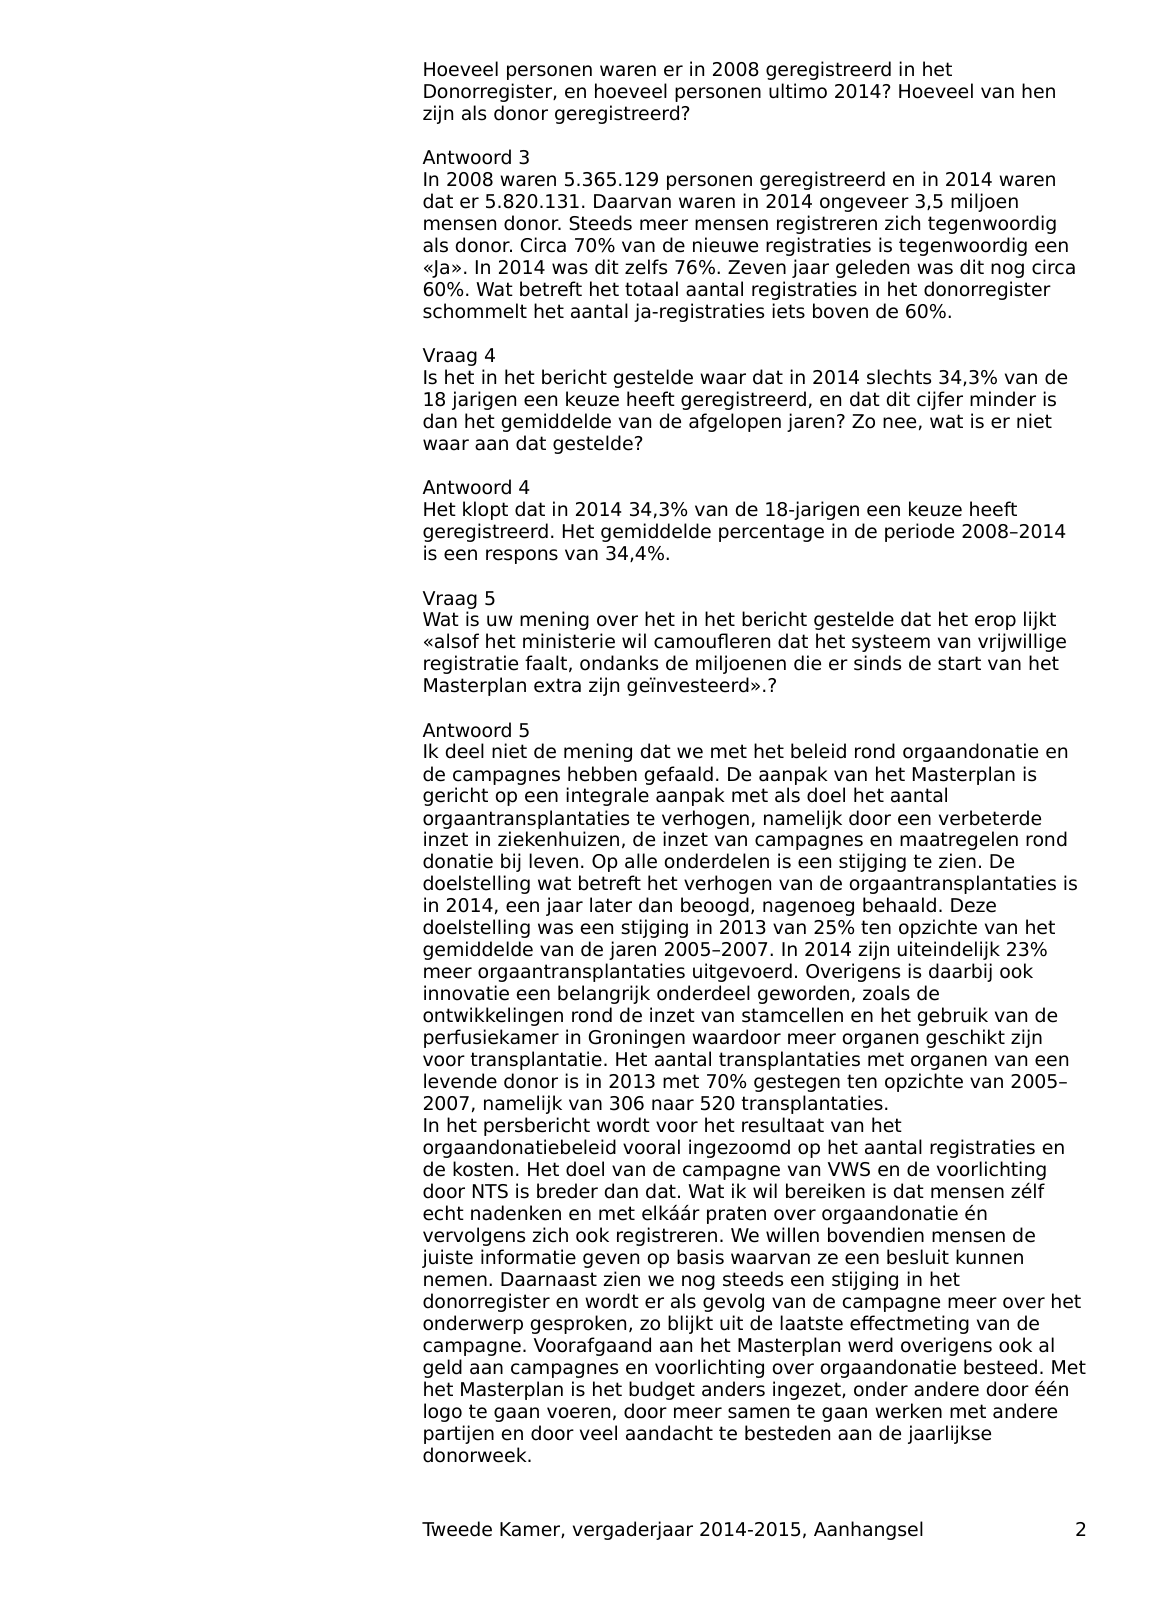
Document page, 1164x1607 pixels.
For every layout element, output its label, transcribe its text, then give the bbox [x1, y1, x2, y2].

text Is het in het bericht gestelde waar dat in 2014 slechts 34,3% van de 18 jarigen een keuze heeft geregistreerd, en dat dit cijfer minder is dan het gemiddelde van de afgelopen jaren? Zo nee, wat is er niet waar aan dat gestelde? [422, 367, 1087, 455]
text Antwoord 3 [422, 147, 1087, 169]
text Hoeveel personen waren er in 2008 geregistreerd in het Donorregister, en hoeveel personen ultimo 2014? Hoeveel van hen zijn als donor geregistreerd? [422, 59, 1087, 125]
text Vraag 4 [422, 345, 1087, 367]
text Het klopt dat in 2014 34,3% van de 18-jarigen een keuze heeft geregistreerd. Het gemiddelde percentage in de periode 2008–2014 is een respons van 34,4%. [422, 499, 1087, 565]
text Wat is uw mening over het in het bericht gestelde dat het erop lijkt «alsof het ministerie wil camoufleren dat het systeem van vrijwillige registratie faalt, ondanks de miljoenen die er sinds de start van het Masterplan extra zijn geïnvesteerd».? [422, 609, 1087, 697]
text Antwoord 5 [422, 719, 1087, 741]
text Vraag 5 [422, 587, 1087, 609]
text In 2008 waren 5.365.129 personen geregistreerd en in 2014 waren dat er 5.820.131. Daarvan waren in 2014 ongeveer 3,5 miljoen mensen donor. Steeds meer mensen registreren zich tegenwoordig als donor. Circa 70% van de nieuwe registraties is tegenwoordig een «Ja». In 2014 was dit zelfs 76%. Zeven jaar geleden was dit nog circa 60%. Wat betreft het totaal aantal registraties in het donorregister schommelt het aantal ja-registraties iets boven de 60%. [422, 169, 1087, 323]
text Antwoord 4 [422, 477, 1087, 499]
text Ik deel niet de mening dat we met het beleid rond orgaandonatie en de campagnes hebben gefaald. De aanpak van het Masterplan is gericht op een integrale aanpak met als doel het aantal orgaantransplantaties te verhogen, namelijk door een verbeterde inzet in ziekenhuizen, de inzet van campagnes en maatregelen rond donatie bij leven. Op alle onderdelen is een stijging te zien. De doelstelling wat betreft het verhogen van de orgaantransplantaties is in 2014, een jaar later dan beoogd, nagenoeg behaald. Deze doelstelling was een stijging in 2013 van 25% ten opzichte van het gemiddelde van de jaren 2005–2007. In 2014 zijn uiteindelijk 23% meer orgaantransplantaties uitgevoerd. Overigens is daarbij ook innovatie een belangrijk onderdeel geworden, zoals de ontwikkelingen rond de inzet van stamcellen en het gebruik van de perfusiekamer in Groningen waardoor meer organen geschikt zijn voor transplantatie. Het aantal transplantaties met organen van een levende donor is in 2013 met 70% gestegen ten opzichte van 2005–2007, namelijk van 306 naar 520 transplantaties. [422, 741, 1087, 1115]
text In het persbericht wordt voor het resultaat van het orgaandonatiebeleid vooral ingezoomd op het aantal registraties en de kosten. Het doel van de campagne van VWS en de voorlichting door NTS is breder dan dat. Wat ik wil bereiken is dat mensen zélf echt nadenken en met elkáár praten over orgaandonatie én vervolgens zich ook registreren. We willen bovendien mensen de juiste informatie geven op basis waarvan ze een besluit kunnen nemen. Daarnaast zien we nog steeds een stijging in het donorregister en wordt er als gevolg van de campagne meer over het onderwerp gesproken, zo blijkt uit de laatste effectmeting van de campagne. Voorafgaand aan het Masterplan werd overigens ook al geld aan campagnes en voorlichting over orgaandonatie besteed. Met het Masterplan is het budget anders ingezet, onder andere door één logo te gaan voeren, door meer samen te gaan werken met andere partijen en door veel aandacht te besteden aan de jaarlijkse donorweek. [422, 1115, 1087, 1467]
